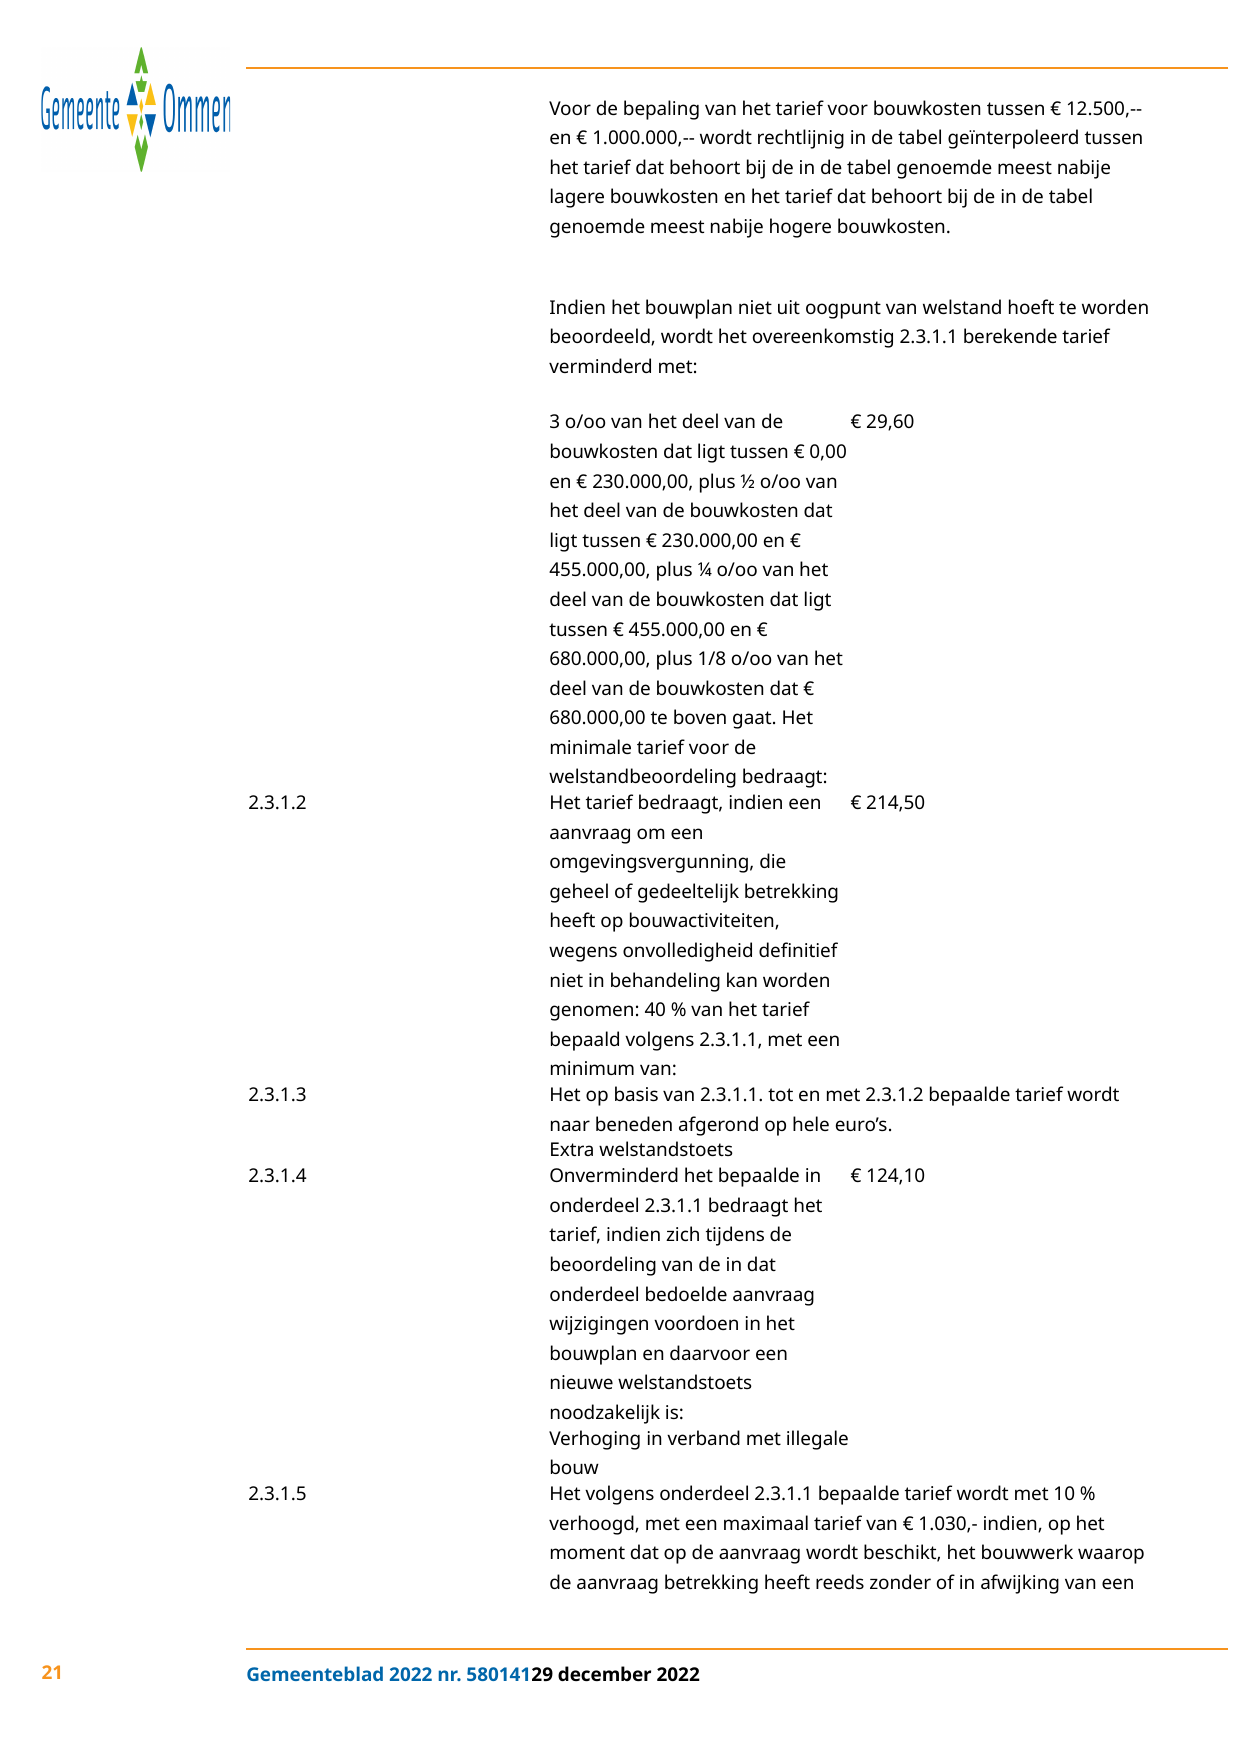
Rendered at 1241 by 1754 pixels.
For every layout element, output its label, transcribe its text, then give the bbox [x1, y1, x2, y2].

table_cell Het volgens onderdeel 2.3.1.1 bepaalde tarief wordt met 10 % verhoogd, met een maximaal tarief van € 1.030,- indien, op het moment dat op de aanvraag wordt beschikt, het bouwwerk waarop de aanvraag betrekking heeft reeds zonder of in afwijking van een [549, 1480, 1152, 1594]
table_cell 2.3.1.2 [248, 789, 549, 1081]
table_cell € 29,60 [850, 409, 1152, 789]
table_cell 2.3.1.4 [248, 1163, 549, 1425]
table_cell Extra welstandstoets [549, 1137, 850, 1162]
table_cell [248, 1425, 549, 1480]
table_cell [549, 269, 850, 294]
table_cell € 214,50 [850, 789, 1152, 1081]
table_cell [248, 409, 549, 789]
table_cell [248, 1137, 549, 1162]
table_cell [248, 95, 549, 268]
table_cell [248, 294, 549, 409]
table_cell Onverminderd het bepaalde in onderdeel 2.3.1.1 bedraagt het tarief, indien zich tijdens de beoordeling van de in dat onderdeel bedoelde aanvraag wijzigingen voordoen in het bouwplan en daarvoor een nieuwe welstandstoets noodzakelijk is: [549, 1163, 850, 1425]
table_cell 2.3.1.5 [248, 1480, 549, 1594]
table_cell [248, 269, 549, 294]
table_cell Het tarief bedraagt, indien een aanvraag om een omgevingsvergunning, die geheel of gedeeltelijk betrekking heeft op bouwactiviteiten, wegens onvolledigheid definitief niet in behandeling kan worden genomen: 40 % van het tarief bepaald volgens 2.3.1.1, met een minimum van: [549, 789, 850, 1081]
table_cell Verhoging in verband met illegale bouw [549, 1425, 850, 1480]
table_cell 3 o/oo van het deel van de bouwkosten dat ligt tussen € 0,00 en € 230.000,00, plus ½ o/oo van het deel van de bouwkosten dat ligt tussen € 230.000,00 en € 455.000,00, plus ¼ o/oo van het deel van de bouwkosten dat ligt tussen € 455.000,00 en € 680.000,00, plus 1/8 o/oo van het deel van de bouwkosten dat € 680.000,00 te boven gaat. Het minimale tarief voor de welstandbeoordeling bedraagt: [549, 409, 850, 789]
table_cell [850, 1425, 1152, 1480]
table_cell € 124,10 [850, 1163, 1152, 1425]
table_cell Indien het bouwplan niet uit oogpunt van welstand hoeft te worden beoordeeld, wordt het overeenkomstig 2.3.1.1 berekende tarief verminderd met: [549, 294, 1152, 409]
table_cell Het op basis van 2.3.1.1. tot en met 2.3.1.2 bepaalde tarief wordt naar beneden afgerond op hele euro’s. [549, 1081, 1152, 1137]
table_cell 2.3.1.3 [248, 1081, 549, 1137]
picture [41, 47, 231, 172]
table_cell Voor de bepaling van het tarief voor bouwkosten tussen € 12.500,-- en € 1.000.000,-- wordt rechtlijnig in de tabel geïnterpoleerd tussen het tarief dat behoort bij de in de tabel genoemde meest nabije lagere bouwkosten en het tarief dat behoort bij de in de tabel genoemde meest nabije hogere bouwkosten. [549, 95, 1152, 268]
table_cell [850, 269, 1152, 294]
table_cell [850, 1137, 1152, 1162]
